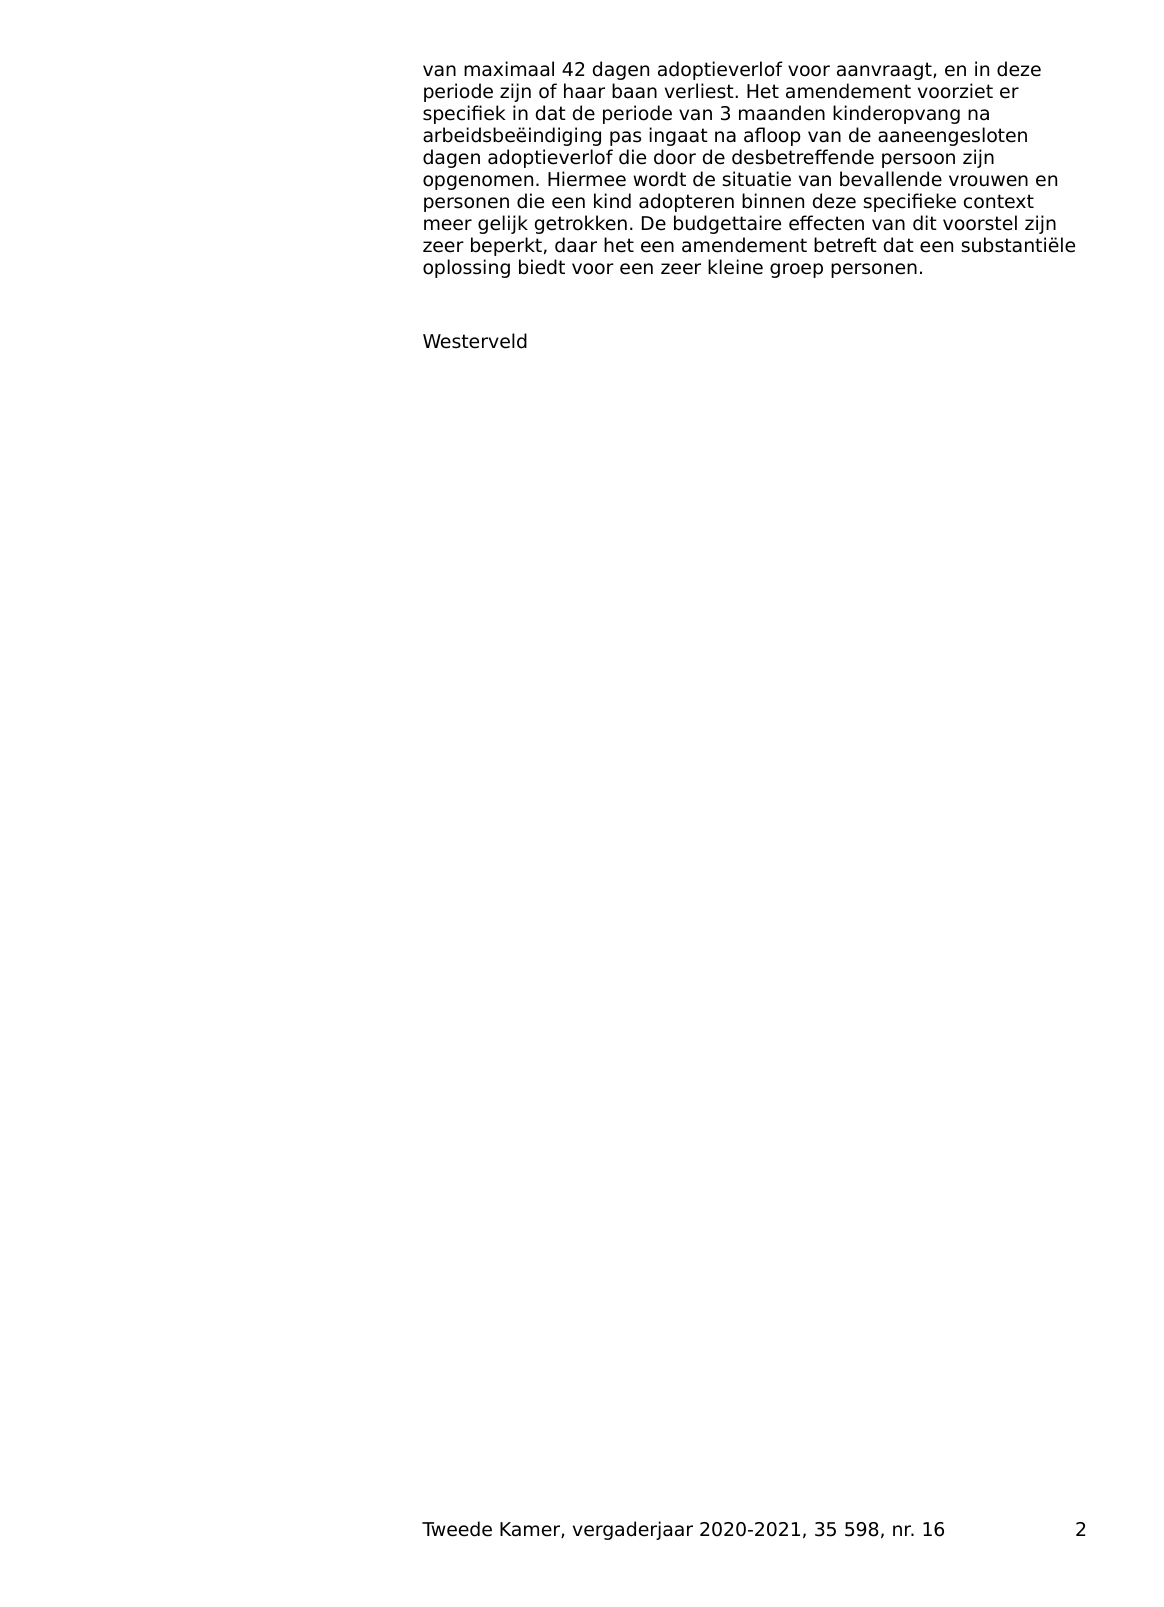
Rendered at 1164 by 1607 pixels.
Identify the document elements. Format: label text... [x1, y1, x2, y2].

text Westerveld [422, 309, 1087, 353]
text van maximaal 42 dagen adoptieverlof voor aanvraagt, en in deze periode zijn of haar baan verliest. Het amendement voorziet er specifiek in dat de periode van 3 maanden kinderopvang na arbeidsbeëindiging pas ingaat na afloop van de aaneengesloten dagen adoptieverlof die door de desbetreffende persoon zijn opgenomen. Hiermee wordt de situatie van bevallende vrouwen en personen die een kind adopteren binnen deze specifieke context meer gelijk getrokken. De budgettaire effecten van dit voorstel zijn zeer beperkt, daar het een amendement betreft dat een substantiële oplossing biedt voor een zeer kleine groep personen. [422, 59, 1087, 279]
